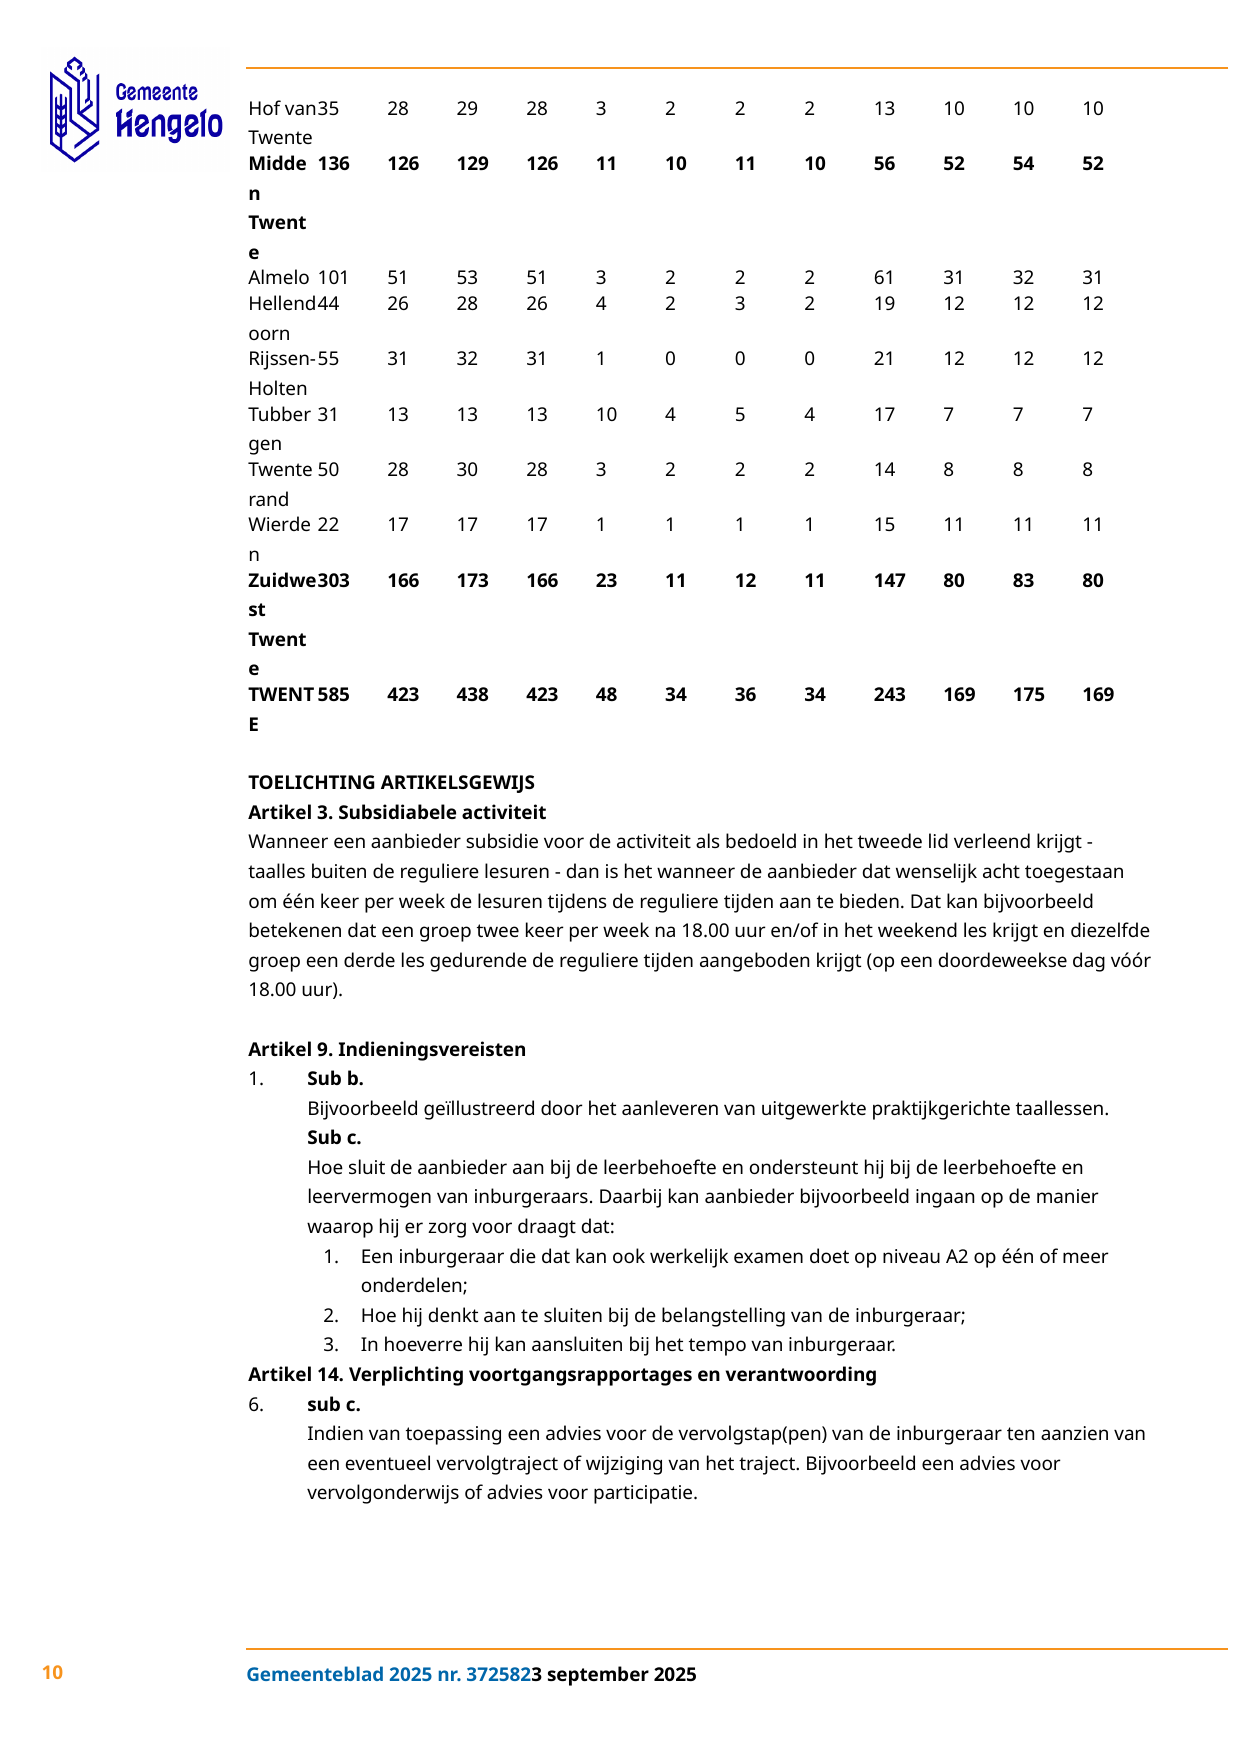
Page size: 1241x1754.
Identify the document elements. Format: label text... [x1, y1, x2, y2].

table_cell 8 [943, 456, 1013, 512]
table_cell 26 [526, 290, 596, 346]
table_cell 3 [596, 95, 665, 150]
table_cell 28 [387, 456, 456, 512]
text Artikel 3. Subsidiabele activiteit [248, 799, 1152, 825]
table_cell 166 [387, 567, 456, 681]
list Sub b. [248, 1065, 1152, 1091]
table_cell 2 [665, 95, 734, 150]
table_cell 61 [874, 265, 943, 290]
list Hoe sluit de aanbieder aan bij de leerbehoefte en ondersteunt hij bij de leerbehoefte en leervermogen van inburgeraars. Daarbij kan aanbieder bijvoorbeeld ingaan op de manier waarop hij er zorg voor draagt dat: [248, 1154, 1152, 1239]
table_cell 28 [456, 290, 526, 346]
table_cell Twenterand [248, 456, 317, 512]
picture [41, 47, 231, 172]
table_cell 147 [874, 567, 943, 681]
table_cell 51 [387, 265, 456, 290]
table_cell 29 [456, 95, 526, 150]
table_cell 1 [596, 512, 665, 567]
table_cell 2 [735, 456, 804, 512]
table_cell 166 [526, 567, 596, 681]
table_cell 32 [1013, 265, 1082, 290]
table_cell 80 [1082, 567, 1152, 681]
table_cell 32 [456, 346, 526, 401]
table_cell 2 [665, 290, 734, 346]
table_cell 30 [456, 456, 526, 512]
table_cell 10 [804, 150, 873, 264]
table_cell 15 [874, 512, 943, 567]
table_cell 1 [665, 512, 734, 567]
table_cell 35 [318, 95, 387, 150]
table_cell 48 [596, 681, 665, 737]
table_cell 13 [456, 401, 526, 456]
table_cell 34 [665, 681, 734, 737]
table_cell 2 [804, 265, 873, 290]
table_cell 0 [665, 346, 734, 401]
table_cell 11 [1082, 512, 1152, 567]
table_cell 13 [526, 401, 596, 456]
table_cell 52 [1082, 150, 1152, 264]
table_cell 2 [804, 456, 873, 512]
table_cell 10 [1013, 95, 1082, 150]
table_cell 31 [318, 401, 387, 456]
table_cell 0 [735, 346, 804, 401]
table_cell 26 [387, 290, 456, 346]
table_cell Hof van Twente [248, 95, 317, 150]
table_cell 136 [318, 150, 387, 264]
table_cell 0 [804, 346, 873, 401]
table_cell 19 [874, 290, 943, 346]
text Artikel 14. Verplichting voortgangsrapportages en verantwoording [248, 1361, 1152, 1387]
table_cell 80 [943, 567, 1013, 681]
table_cell 12 [1013, 290, 1082, 346]
table_cell 17 [526, 512, 596, 567]
table_cell 12 [943, 290, 1013, 346]
table_cell 423 [387, 681, 456, 737]
table_cell 12 [1082, 346, 1152, 401]
table_cell 3 [596, 265, 665, 290]
table_cell 55 [318, 346, 387, 401]
table_cell 169 [1082, 681, 1152, 737]
table_cell 17 [874, 401, 943, 456]
table_cell 11 [665, 567, 734, 681]
table_cell 10 [665, 150, 734, 264]
list sub c. [248, 1391, 1152, 1416]
table_cell 22 [318, 512, 387, 567]
table_cell 2 [735, 265, 804, 290]
table_cell 31 [526, 346, 596, 401]
table_cell 2 [804, 290, 873, 346]
table_cell 10 [1082, 95, 1152, 150]
table_cell 17 [387, 512, 456, 567]
table_cell Almelo [248, 265, 317, 290]
table_cell 14 [874, 456, 943, 512]
list Een inburgeraar die dat kan ook werkelijk examen doet op niveau A2 op één of meer onderdelen; [323, 1243, 1152, 1298]
table_cell 83 [1013, 567, 1082, 681]
table_cell 50 [318, 456, 387, 512]
table_cell 243 [874, 681, 943, 737]
table_cell 7 [1082, 401, 1152, 456]
table_cell 1 [596, 346, 665, 401]
table_cell 423 [526, 681, 596, 737]
table_cell 2 [804, 95, 873, 150]
table_cell 31 [943, 265, 1013, 290]
table_cell 28 [526, 95, 596, 150]
table_cell Midden Twente [248, 150, 317, 264]
table_cell 3 [596, 456, 665, 512]
table_cell 129 [456, 150, 526, 264]
table_cell 175 [1013, 681, 1082, 737]
list Indien van toepassing een advies voor de vervolgstap(pen) van de inburgeraar ten aanzien van een eventueel vervolgtraject of wijziging van het traject. Bijvoorbeeld een advies voor vervolgonderwijs of advies voor participatie. [248, 1420, 1152, 1505]
table_cell 126 [387, 150, 456, 264]
table_cell 173 [456, 567, 526, 681]
table_cell 34 [804, 681, 873, 737]
table_cell 2 [665, 265, 734, 290]
table_cell 36 [735, 681, 804, 737]
table_cell 11 [596, 150, 665, 264]
table_cell 438 [456, 681, 526, 737]
table_cell 12 [943, 346, 1013, 401]
table_cell 11 [943, 512, 1013, 567]
text TOELICHTING ARTIKELSGEWIJS [248, 769, 1152, 795]
table_cell 51 [526, 265, 596, 290]
table_cell Wierden [248, 512, 317, 567]
table_cell 44 [318, 290, 387, 346]
table_cell 303 [318, 567, 387, 681]
list Sub c. [248, 1124, 1152, 1150]
table_cell 56 [874, 150, 943, 264]
table_cell 12 [735, 567, 804, 681]
table_cell 11 [1013, 512, 1082, 567]
table_cell 23 [596, 567, 665, 681]
table_cell 8 [1013, 456, 1082, 512]
table_cell 28 [387, 95, 456, 150]
table_cell 10 [943, 95, 1013, 150]
table_cell 54 [1013, 150, 1082, 264]
table_cell 4 [665, 401, 734, 456]
text Wanneer een aanbieder subsidie voor de activiteit als bedoeld in het tweede lid verleend krijgt - taalles buiten de reguliere lesuren - dan is het wanneer de aanbieder dat wenselijk acht toegestaan om één keer per week de lesuren tijdens de reguliere tijden aan te bieden. Dat kan bijvoorbeeld betekenen dat een groep twee keer per week na 18.00 uur en/of in het weekend les krijgt en diezelfde groep een derde les gedurende de reguliere tijden aangeboden krijgt (op een doordeweekse dag vóór 18.00 uur). [248, 829, 1152, 1002]
table_cell 52 [943, 150, 1013, 264]
table_cell 4 [804, 401, 873, 456]
table_cell Zuidwest Twente [248, 567, 317, 681]
table_cell 7 [943, 401, 1013, 456]
text Artikel 9. Indieningsvereisten [248, 1036, 1152, 1061]
table_cell 12 [1082, 290, 1152, 346]
table_cell 4 [596, 290, 665, 346]
table_cell 169 [943, 681, 1013, 737]
list Bijvoorbeeld geïllustreerd door het aanleveren van uitgewerkte praktijkgerichte taallessen. [248, 1095, 1152, 1121]
table_cell 13 [874, 95, 943, 150]
list In hoeverre hij kan aansluiten bij het tempo van inburgeraar. [323, 1332, 1152, 1357]
table_cell 101 [318, 265, 387, 290]
table_cell 31 [1082, 265, 1152, 290]
table_cell TWENTE [248, 681, 317, 737]
table_cell 126 [526, 150, 596, 264]
table_cell 11 [804, 567, 873, 681]
table_cell 17 [456, 512, 526, 567]
table_cell 21 [874, 346, 943, 401]
table_cell 2 [665, 456, 734, 512]
table_cell Hellendoorn [248, 290, 317, 346]
table_cell Rijssen-Holten [248, 346, 317, 401]
table_cell 11 [735, 150, 804, 264]
table_cell 8 [1082, 456, 1152, 512]
table_cell Tubbergen [248, 401, 317, 456]
table_cell 5 [735, 401, 804, 456]
table_cell 2 [735, 95, 804, 150]
table_cell 13 [387, 401, 456, 456]
table_cell 10 [596, 401, 665, 456]
table_cell 585 [318, 681, 387, 737]
table_cell 1 [735, 512, 804, 567]
table_cell 28 [526, 456, 596, 512]
table_cell 7 [1013, 401, 1082, 456]
table_cell 1 [804, 512, 873, 567]
table_cell 12 [1013, 346, 1082, 401]
table_cell 3 [735, 290, 804, 346]
table_cell 53 [456, 265, 526, 290]
list Hoe hij denkt aan te sluiten bij de belangstelling van de inburgeraar; [323, 1302, 1152, 1328]
table_cell 31 [387, 346, 456, 401]
